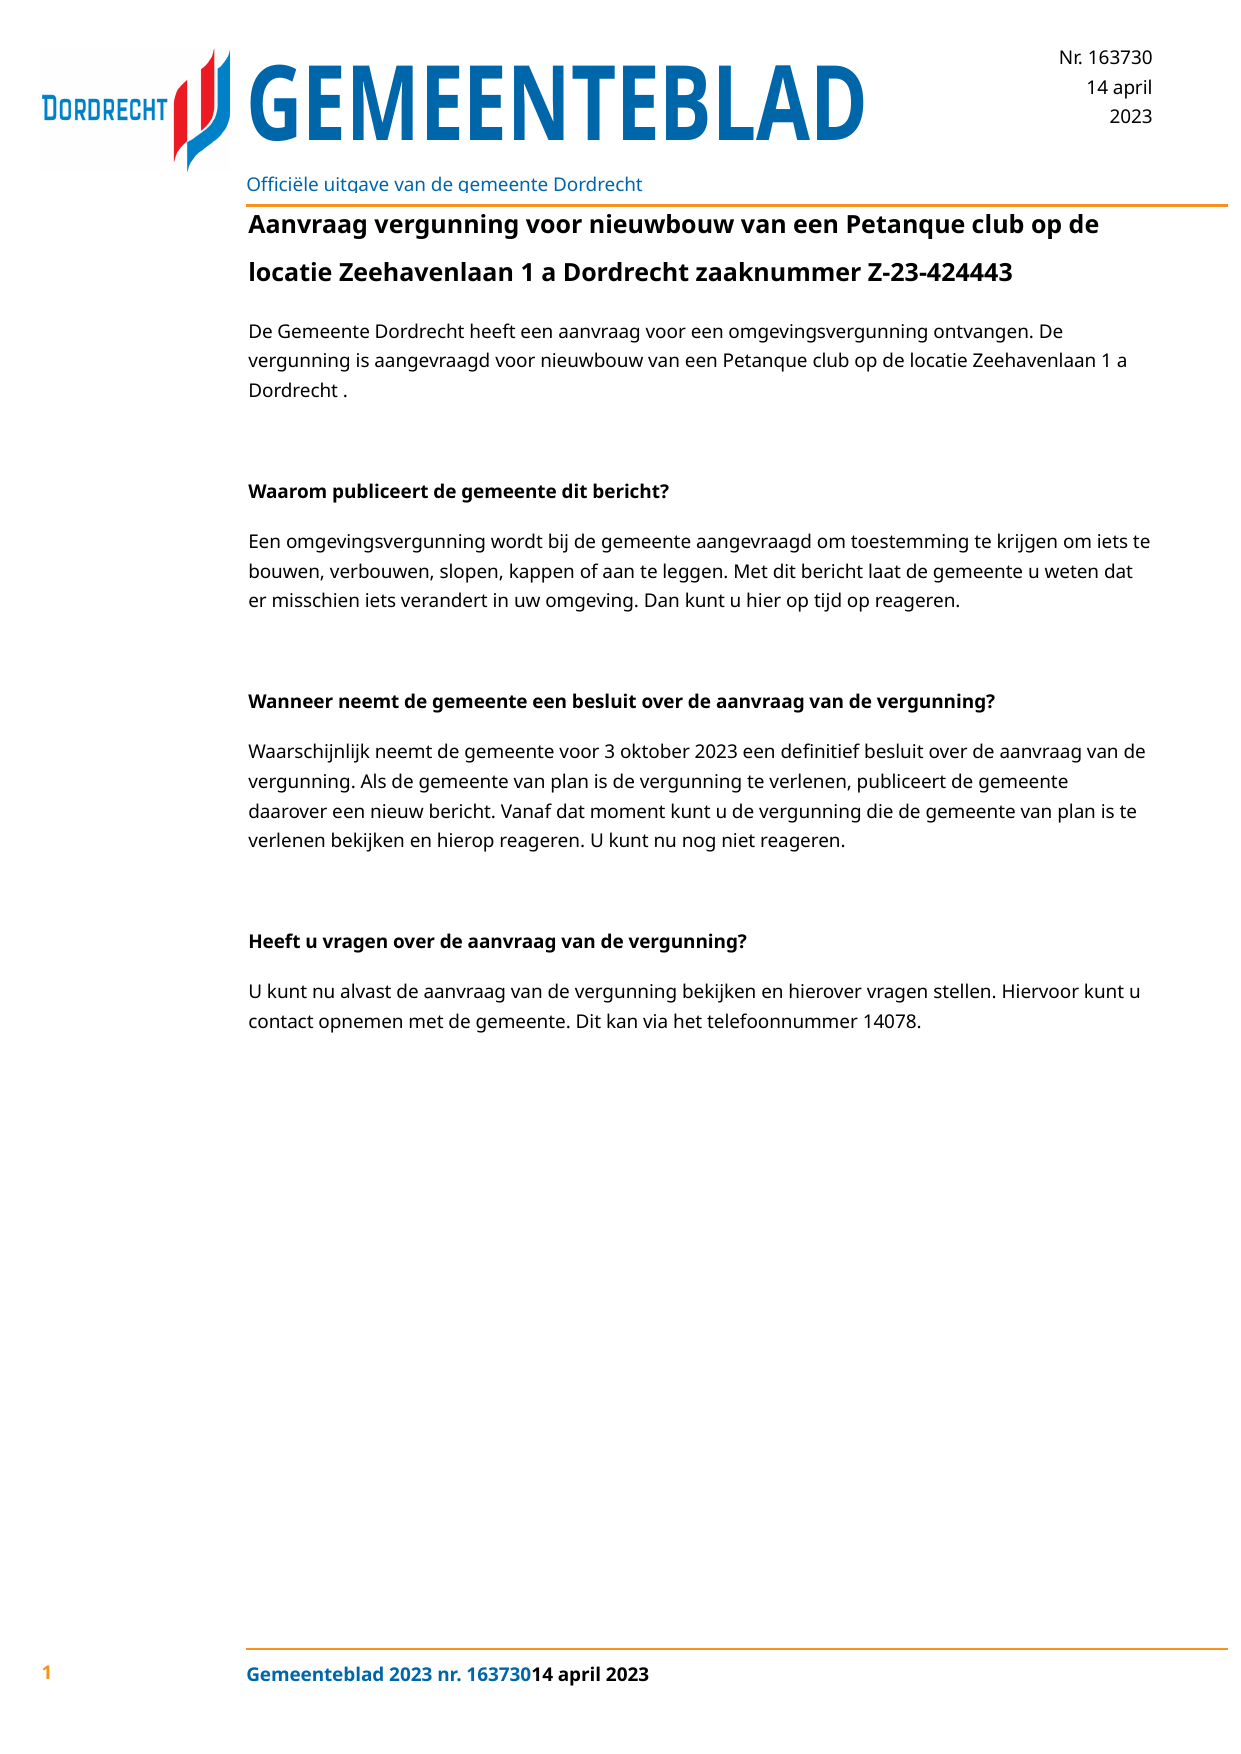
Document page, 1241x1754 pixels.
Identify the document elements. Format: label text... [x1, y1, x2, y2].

text De Gemeente Dordrecht heeft een aanvraag voor een omgevingsvergunning ontvangen. De vergunning is aangevraagd voor nieuwbouw van een Petanque club op de locatie Zeehavenlaan 1 a Dordrecht . [248, 318, 1152, 403]
picture [41, 47, 231, 172]
text Heeft u vragen over de aanvraag van de vergunning? [248, 928, 1152, 954]
text Wanneer neemt de gemeente een besluit over de aanvraag van de vergunning? [248, 688, 1152, 714]
text Een omgevingsvergunning wordt bij de gemeente aangevraagd om toestemming te krijgen om iets te bouwen, verbouwen, slopen, kappen of aan te leggen. Met dit bericht laat de gemeente u weten dat er misschien iets verandert in uw omgeving. Dan kunt u hier op tijd op reageren. [248, 528, 1152, 613]
text Waarschijnlijk neemt de gemeente voor 3 oktober 2023 een definitief besluit over de aanvraag van de vergunning. Als de gemeente van plan is de vergunning te verlenen, publiceert de gemeente daarover een nieuw bericht. Vanaf dat moment kunt u de vergunning die de gemeente van plan is te verlenen bekijken en hierop reageren. U kunt nu nog niet reageren. [248, 739, 1152, 853]
text U kunt nu alvast de aanvraag van de vergunning bekijken en hierover vragen stellen. Hiervoor kunt u contact opnemen met de gemeente. Dit kan via het telefoonnummer 14078. [248, 979, 1152, 1034]
text Waarom publiceert de gemeente dit bericht? [248, 478, 1152, 504]
text Aanvraag vergunning voor nieuwbouw van een Petanque club op de locatie Zeehavenlaan 1 a Dordrecht zaaknummer Z-23-424443 [248, 207, 1152, 288]
